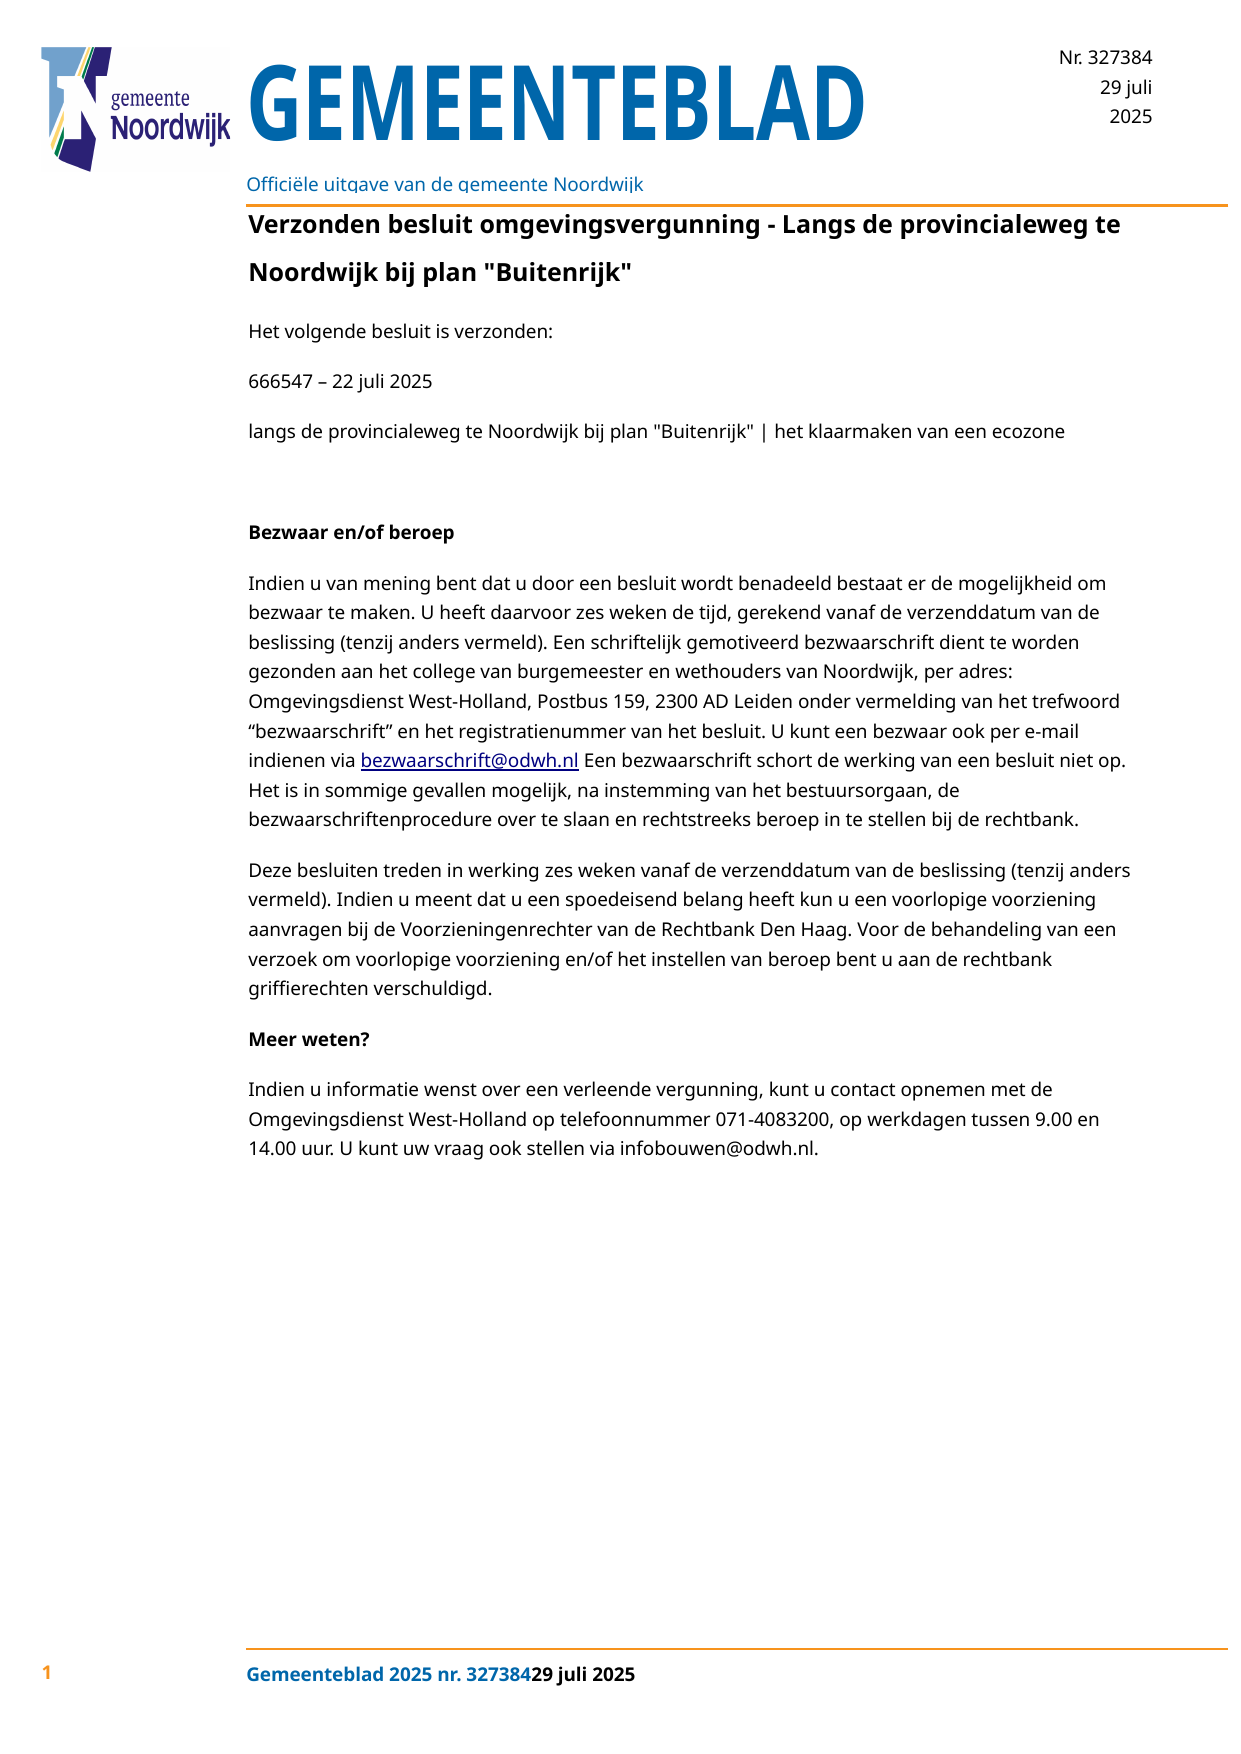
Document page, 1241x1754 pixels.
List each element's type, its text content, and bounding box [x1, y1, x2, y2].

text Indien u van mening bent dat u door een besluit wordt benadeeld bestaat er de mogelijkheid om bezwaar te maken. U heeft daarvoor zes weken de tijd, gerekend vanaf de verzenddatum van de beslissing (tenzij anders vermeld). Een schriftelijk gemotiveerd bezwaarschrift dient te worden gezonden aan het college van burgemeester en wethouders van Noordwijk, per adres: Omgevingsdienst West-Holland, Postbus 159, 2300 AD Leiden onder vermelding van het trefwoord “bezwaarschrift” en het registratienummer van het besluit. U kunt een bezwaar ook per e-mail indienen via bezwaarschrift@odwh.nl Een bezwaarschrift schort de werking van een besluit niet op. Het is in sommige gevallen mogelijk, na instemming van het bestuursorgaan, de bezwaarschriftenprocedure over te slaan en rechtstreeks beroep in te stellen bij de rechtbank. [248, 570, 1152, 832]
text 666547 – 22 juli 2025 [248, 368, 1152, 394]
text langs de provincialeweg te Noordwijk bij plan "Buitenrijk" | het klaarmaken van een ecozone [248, 419, 1152, 444]
text Indien u informatie wenst over een verleende vergunning, kunt u contact opnemen met de Omgevingsdienst West-Holland op telefoonnummer 071-4083200, op werkdagen tussen 9.00 en 14.00 uur. U kunt uw vraag ook stellen via infobouwen@odwh.nl. [248, 1076, 1152, 1161]
text Meer weten? [248, 1026, 1152, 1052]
text Bezwaar en/of beroep [248, 519, 1152, 545]
text Deze besluiten treden in werking zes weken vanaf de verzenddatum van de beslissing (tenzij anders vermeld). Indien u meent dat u een spoedeisend belang heeft kun u een voorlopige voorziening aanvragen bij de Voorzieningenrechter van de Rechtbank Den Haag. Voor de behandeling van een verzoek om voorlopige voorziening en/of het instellen van beroep bent u aan de rechtbank griffierechten verschuldigd. [248, 857, 1152, 1001]
text Het volgende besluit is verzonden: [248, 318, 1152, 344]
picture [41, 47, 231, 172]
text Verzonden besluit omgevingsvergunning - Langs de provincialeweg te Noordwijk bij plan "Buitenrijk" [248, 207, 1152, 288]
